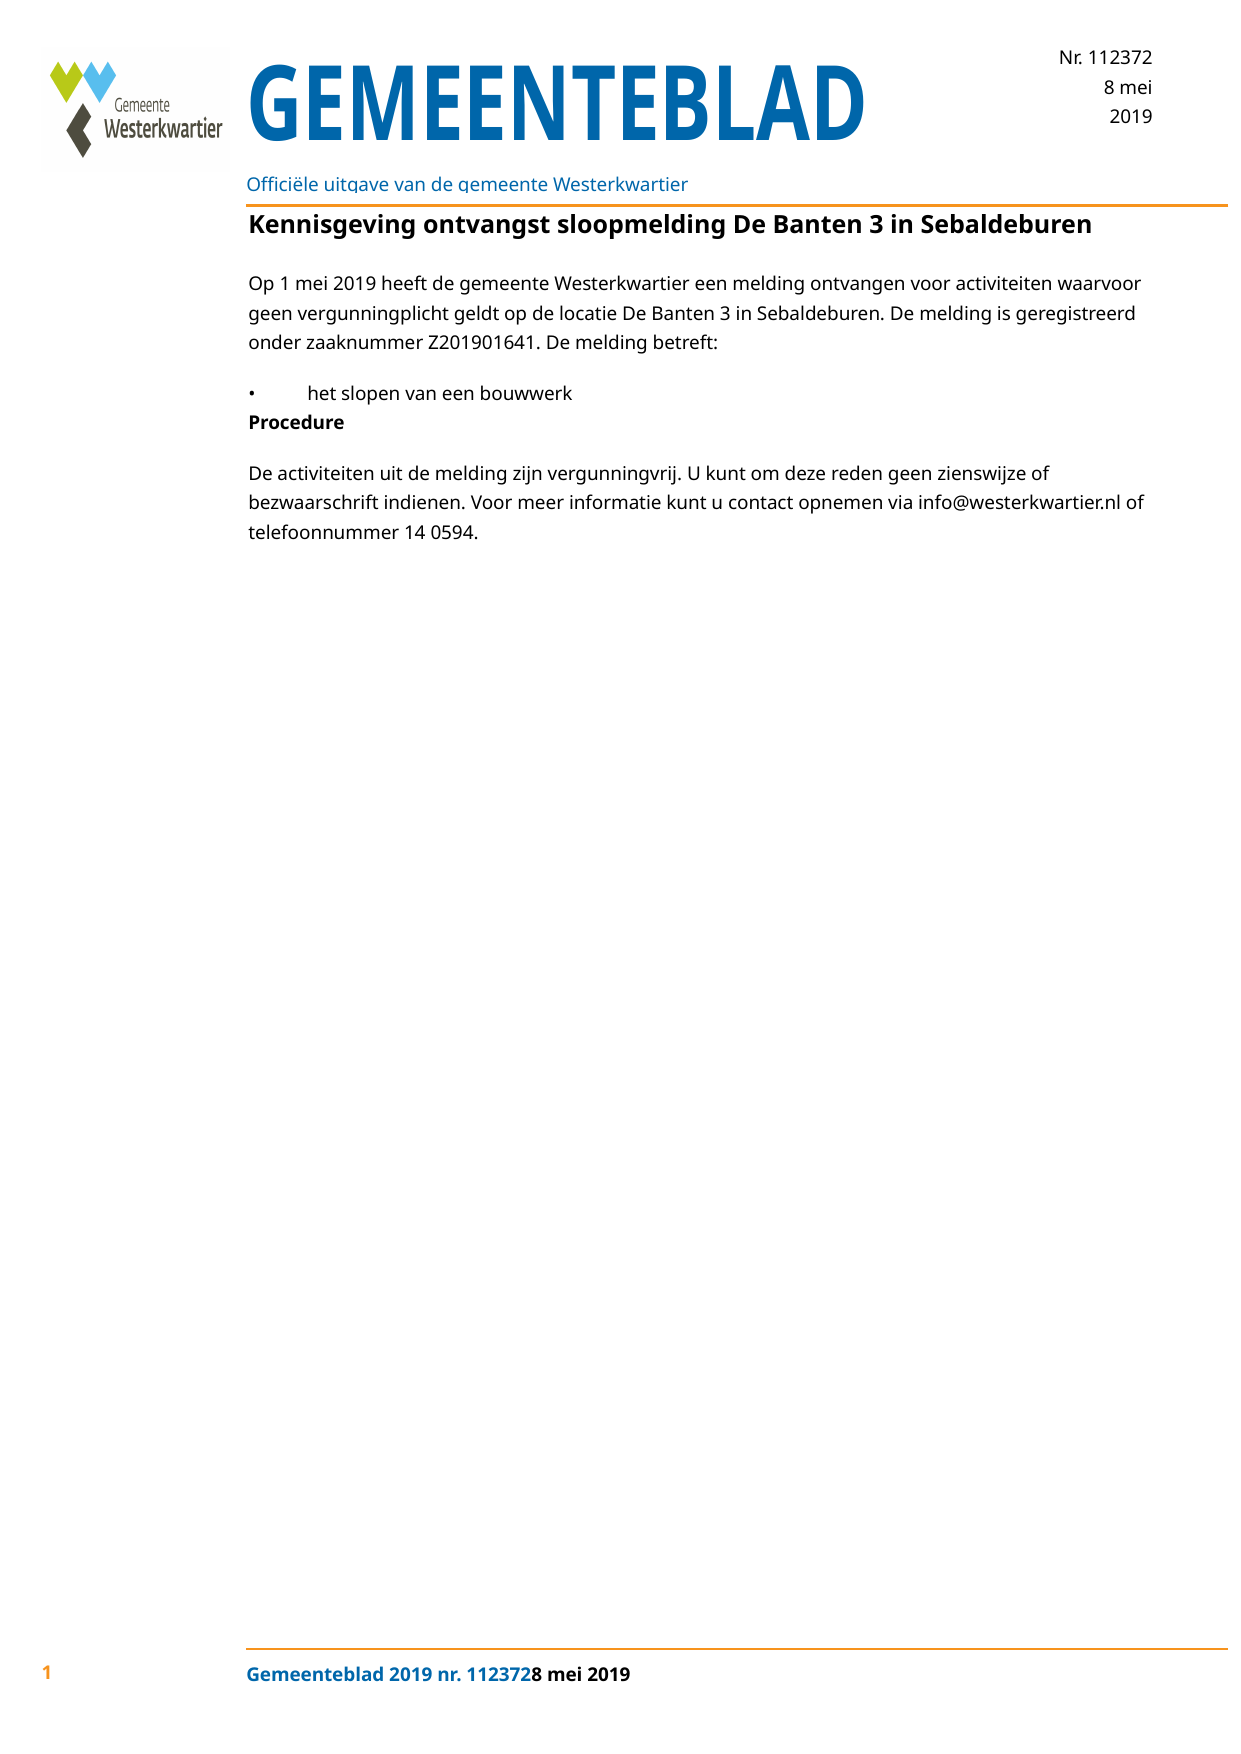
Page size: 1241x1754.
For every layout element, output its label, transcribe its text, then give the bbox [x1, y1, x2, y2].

text Kennisgeving ontvangst sloopmelding De Banten 3 in Sebaldeburen [248, 207, 1152, 241]
text Procedure [248, 409, 1152, 435]
text Op 1 mei 2019 heeft de gemeente Westerkwartier een melding ontvangen voor activiteiten waarvoor geen vergunningplicht geldt op de locatie De Banten 3 in Sebaldeburen. De melding is geregistreerd onder zaaknummer Z201901641. De melding betreft: [248, 270, 1152, 355]
list het slopen van een bouwwerk [248, 380, 1152, 406]
picture [41, 47, 231, 172]
text De activiteiten uit de melding zijn vergunningvrij. U kunt om deze reden geen zienswijze of bezwaarschrift indienen. Voor meer informatie kunt u contact opnemen via info@westerkwartier.nl of telefoonnummer 14 0594. [248, 460, 1152, 545]
